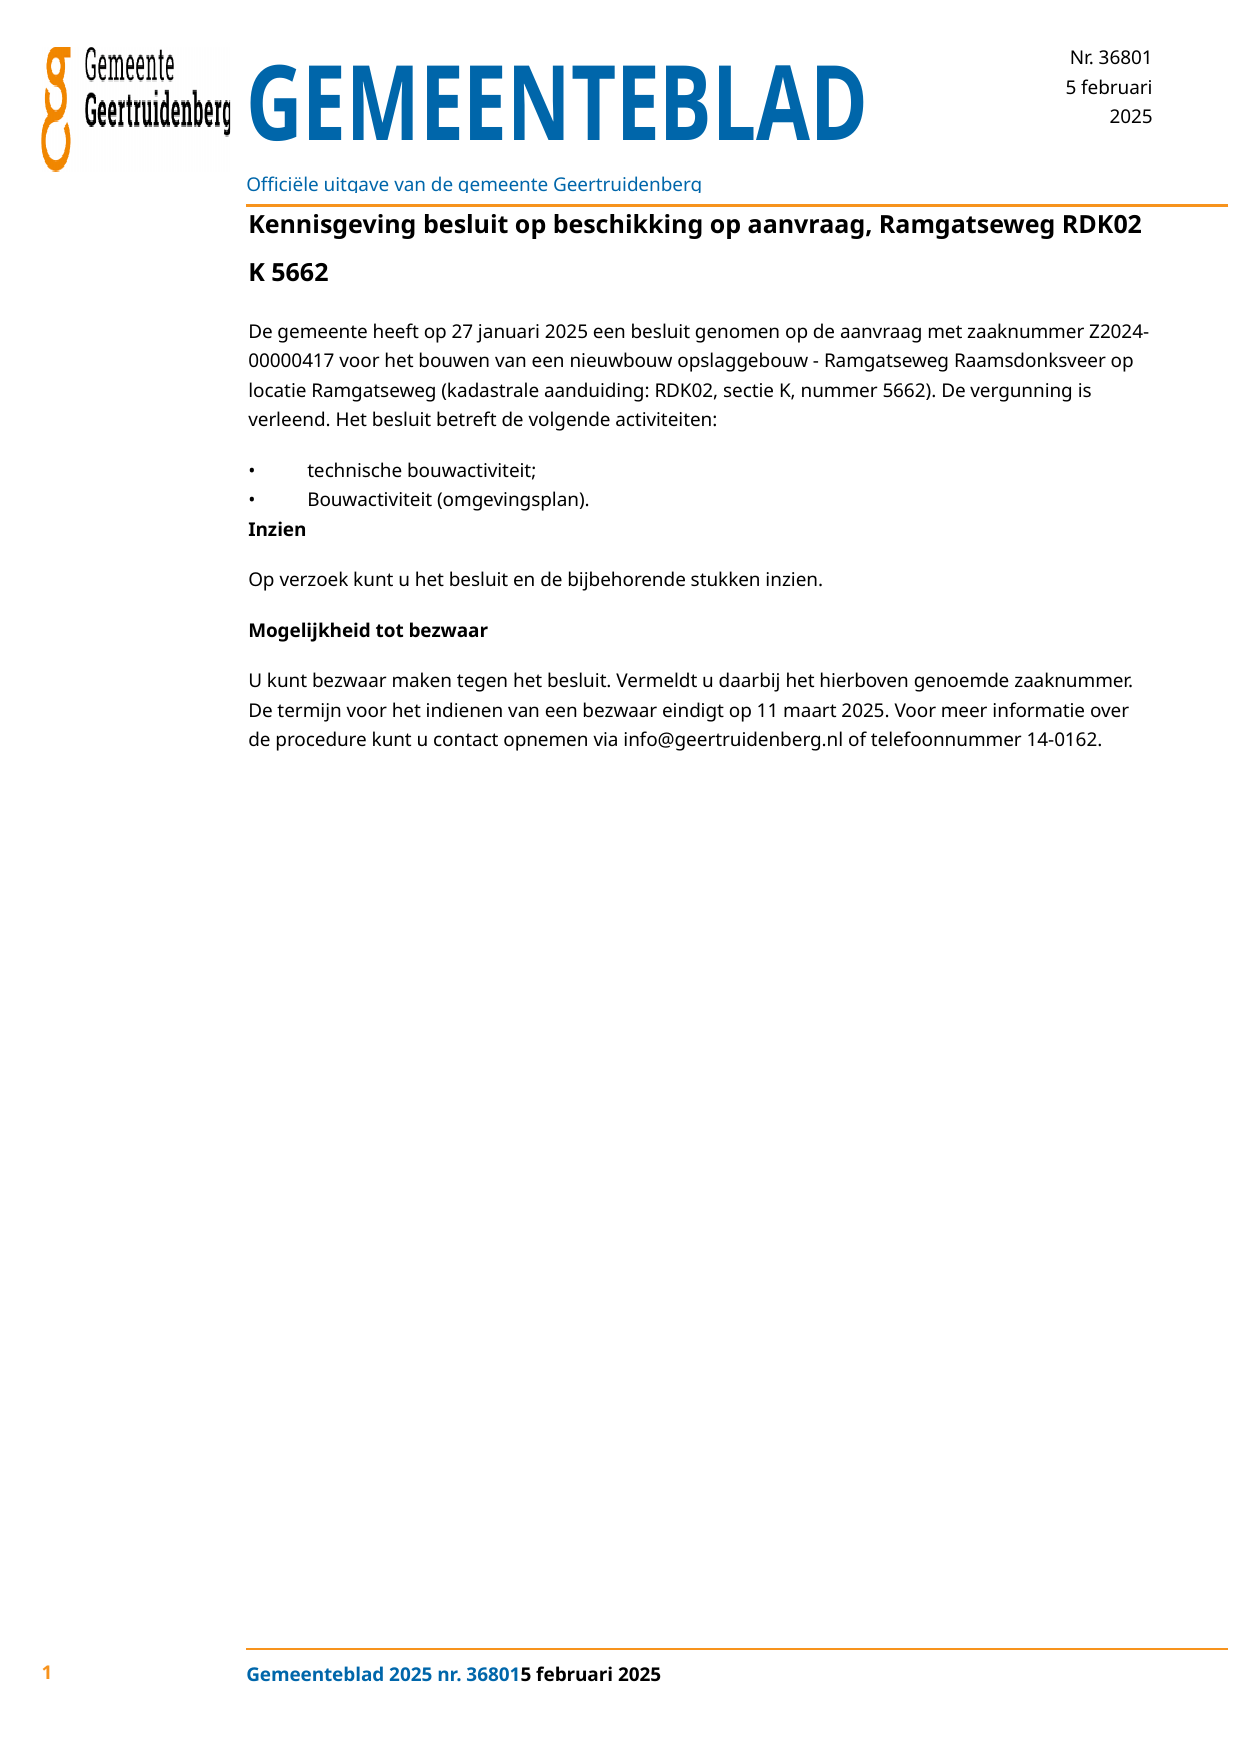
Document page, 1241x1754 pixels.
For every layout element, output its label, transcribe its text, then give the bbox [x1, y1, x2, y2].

text De gemeente heeft op 27 januari 2025 een besluit genomen op de aanvraag met zaaknummer Z2024-00000417 voor het bouwen van een nieuwbouw opslaggebouw - Ramgatseweg Raamsdonksveer op locatie Ramgatseweg (kadastrale aanduiding: RDK02, sectie K, nummer 5662). De vergunning is verleend. Het besluit betreft de volgende activiteiten: [248, 318, 1152, 432]
text Op verzoek kunt u het besluit en de bijbehorende stukken inzien. [248, 567, 1152, 592]
text Inzien [248, 516, 1152, 542]
list Bouwactiviteit (omgevingsplan). [248, 487, 1152, 512]
text U kunt bezwaar maken tegen het besluit. Vermeldt u daarbij het hierboven genoemde zaaknummer. De termijn voor het indienen van een bezwaar eindigt op 11 maart 2025. Voor meer informatie over de procedure kunt u contact opnemen via info@geertruidenberg.nl of telefoonnummer 14-0162. [248, 667, 1152, 752]
text Mogelijkheid tot bezwaar [248, 617, 1152, 643]
picture [41, 47, 231, 172]
list technische bouwactiviteit; [248, 457, 1152, 483]
text Kennisgeving besluit op beschikking op aanvraag, Ramgatseweg RDK02 K 5662 [248, 207, 1152, 288]
